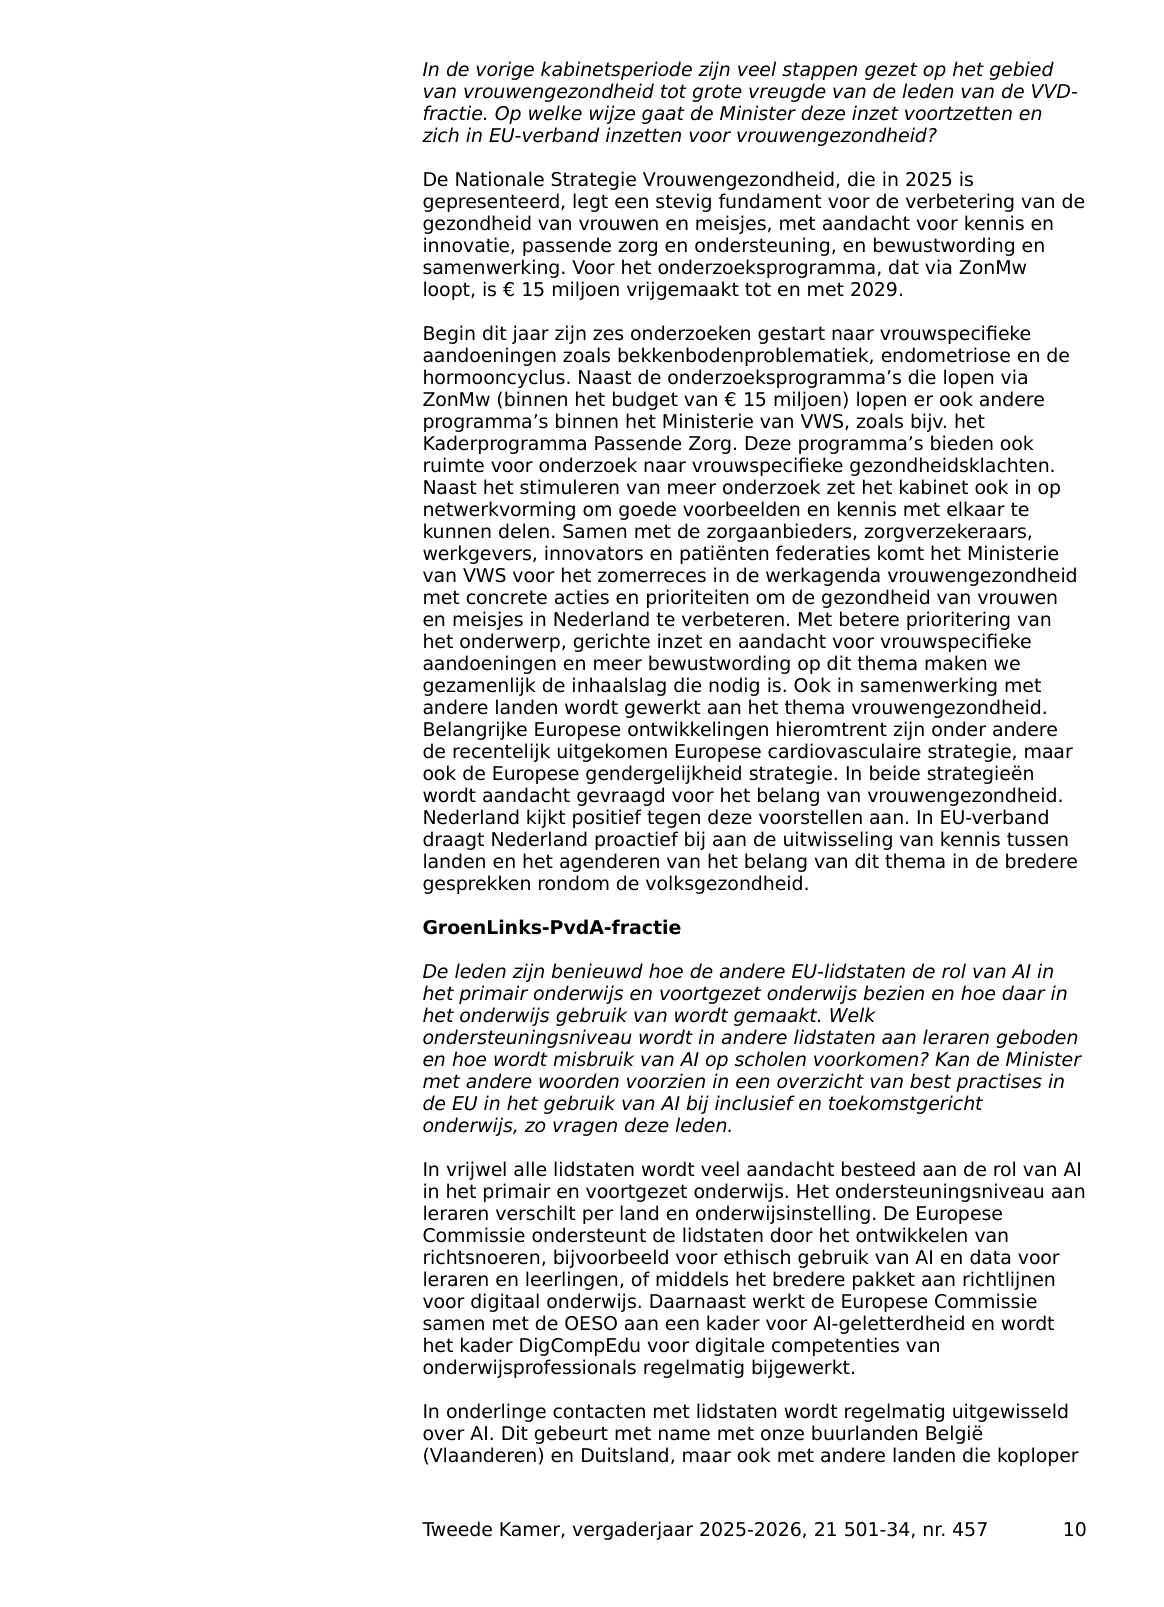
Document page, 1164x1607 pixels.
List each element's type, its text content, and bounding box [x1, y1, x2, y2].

text In vrijwel alle lidstaten wordt veel aandacht besteed aan de rol van AI in het primair en voortgezet onderwijs. Het ondersteuningsniveau aan leraren verschilt per land en onderwijsinstelling. De Europese Commissie ondersteunt de lidstaten door het ontwikkelen van richtsnoeren, bijvoorbeeld voor ethisch gebruik van AI en data voor leraren en leerlingen, of middels het bredere pakket aan richtlijnen voor digitaal onderwijs. Daarnaast werkt de Europese Commissie samen met de OESO aan een kader voor AI-geletterdheid en wordt het kader DigCompEdu voor digitale competenties van onderwijsprofessionals regelmatig bijgewerkt. [422, 1159, 1087, 1379]
text In onderlinge contacten met lidstaten wordt regelmatig uitgewisseld over AI. Dit gebeurt met name met onze buurlanden België (Vlaanderen) en Duitsland, maar ook met andere landen die koploper [422, 1401, 1087, 1467]
text Begin dit jaar zijn zes onderzoeken gestart naar vrouwspecifieke aandoeningen zoals bekkenbodenproblematiek, endometriose en de hormooncyclus. Naast de onderzoeksprogramma’s die lopen via ZonMw (binnen het budget van € 15 miljoen) lopen er ook andere programma’s binnen het Ministerie van VWS, zoals bijv. het Kaderprogramma Passende Zorg. Deze programma’s bieden ook ruimte voor onderzoek naar vrouwspecifieke gezondheidsklachten. Naast het stimuleren van meer onderzoek zet het kabinet ook in op netwerkvorming om goede voorbeelden en kennis met elkaar te kunnen delen. Samen met de zorgaanbieders, zorgverzekeraars, werkgevers, innovators en patiënten federaties komt het Ministerie van VWS voor het zomerreces in de werkagenda vrouwengezondheid met concrete acties en prioriteiten om de gezondheid van vrouwen en meisjes in Nederland te verbeteren. Met betere prioritering van het onderwerp, gerichte inzet en aandacht voor vrouwspecifieke aandoeningen en meer bewustwording op dit thema maken we gezamenlijk de inhaalslag die nodig is. Ook in samenwerking met andere landen wordt gewerkt aan het thema vrouwengezondheid. Belangrijke Europese ontwikkelingen hieromtrent zijn onder andere de recentelijk uitgekomen Europese cardiovasculaire strategie, maar ook de Europese gendergelijkheid strategie. In beide strategieën wordt aandacht gevraagd voor het belang van vrouwengezondheid. Nederland kijkt positief tegen deze voorstellen aan. In EU-verband draagt Nederland proactief bij aan de uitwisseling van kennis tussen landen en het agenderen van het belang van dit thema in de bredere gesprekken rondom de volksgezondheid. [422, 323, 1087, 895]
text De leden zijn benieuwd hoe de andere EU-lidstaten de rol van AI in het primair onderwijs en voortgezet onderwijs bezien en hoe daar in het onderwijs gebruik van wordt gemaakt. Welk ondersteuningsniveau wordt in andere lidstaten aan leraren geboden en hoe wordt misbruik van AI op scholen voorkomen? Kan de Minister met andere woorden voorzien in een overzicht van best practises in de EU in het gebruik van AI bij inclusief en toekomstgericht onderwijs, zo vragen deze leden. [422, 961, 1087, 1137]
subtitle GroenLinks-PvdA-fractie [422, 917, 1087, 939]
text In de vorige kabinetsperiode zijn veel stappen gezet op het gebied van vrouwengezondheid tot grote vreugde van de leden van de VVD-fractie. Op welke wijze gaat de Minister deze inzet voortzetten en zich in EU-verband inzetten voor vrouwengezondheid? [422, 59, 1087, 147]
text De Nationale Strategie Vrouwengezondheid, die in 2025 is gepresenteerd, legt een stevig fundament voor de verbetering van de gezondheid van vrouwen en meisjes, met aandacht voor kennis en innovatie, passende zorg en ondersteuning, en bewustwording en samenwerking. Voor het onderzoeksprogramma, dat via ZonMw loopt, is € 15 miljoen vrijgemaakt tot en met 2029. [422, 169, 1087, 301]
